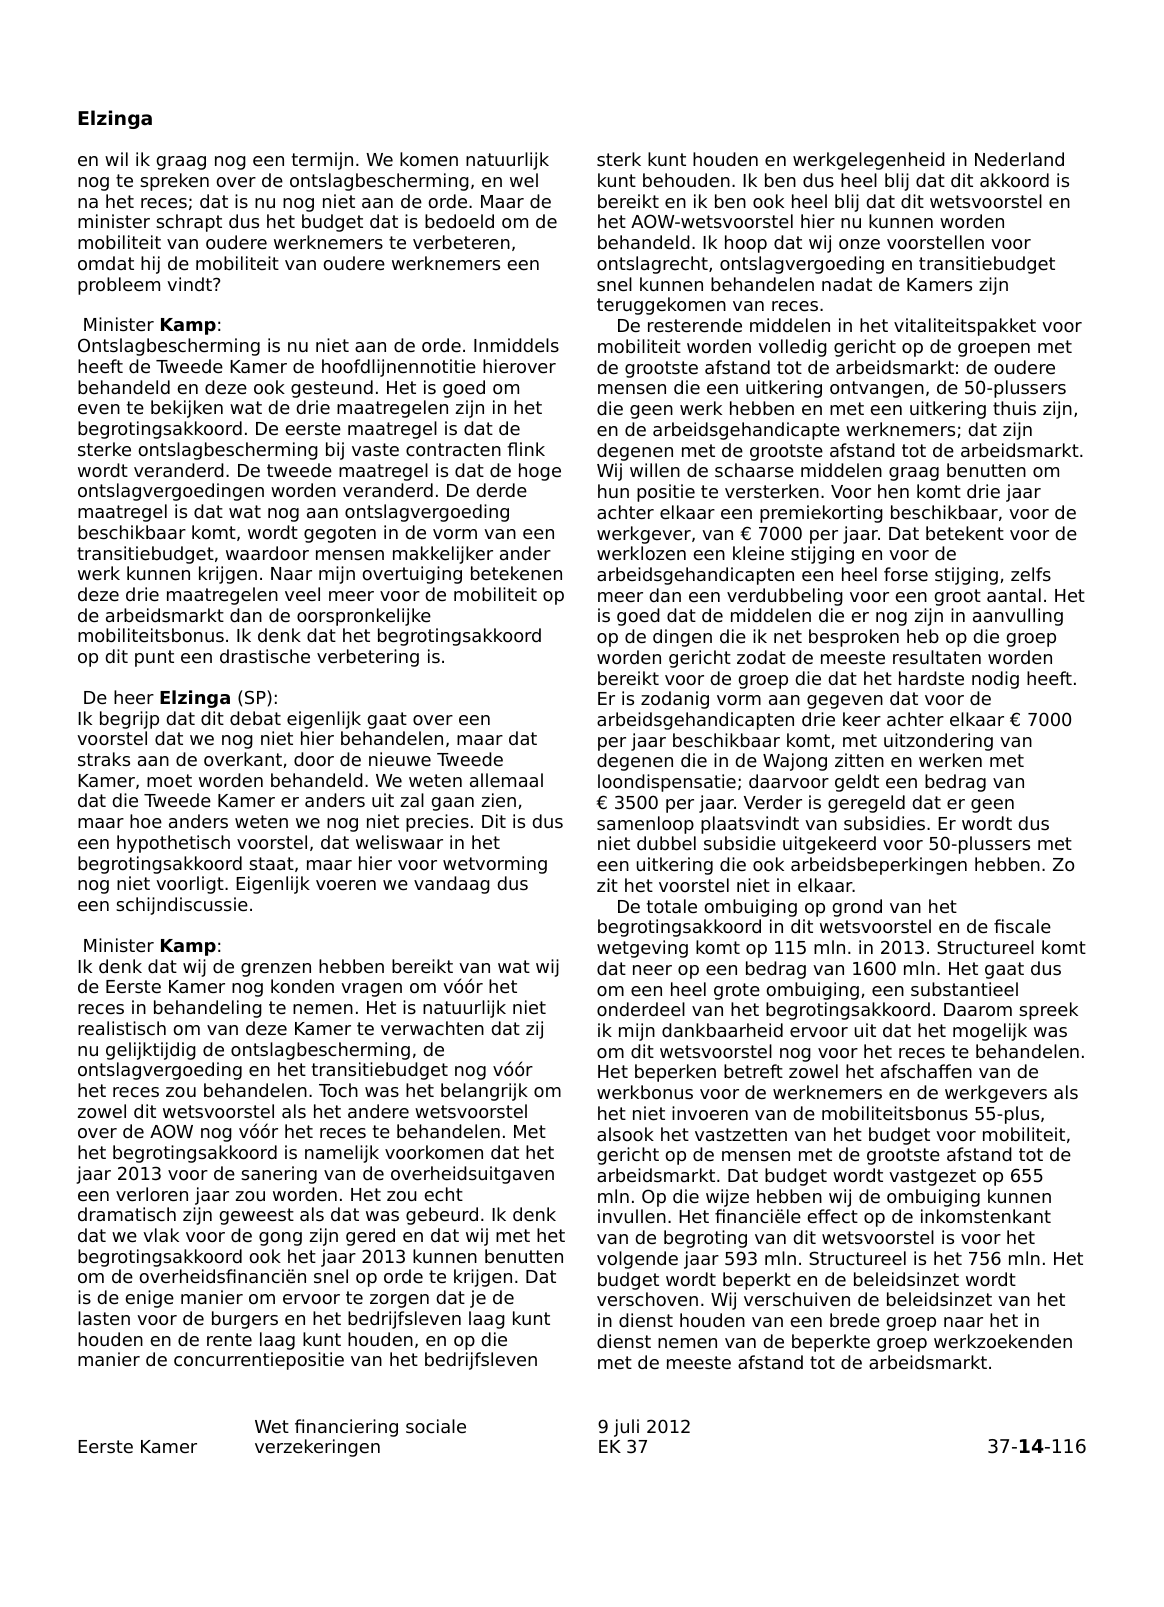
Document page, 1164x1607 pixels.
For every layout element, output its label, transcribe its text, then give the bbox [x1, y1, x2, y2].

text en wil ik graag nog een termijn. We komen natuurlijk nog te spreken over de ontslagbescherming, en wel na het reces; dat is nu nog niet aan de orde. Maar de minister schrapt dus het budget dat is bedoeld om de mobiliteit van oudere werknemers te verbeteren, omdat hij de mobiliteit van oudere werknemers een probleem vindt? [77, 150, 567, 295]
text De resterende middelen in het vitaliteitspakket voor mobiliteit worden volledig gericht op de groepen met de grootste afstand tot de arbeidsmarkt: de oudere mensen die een uitkering ontvangen, de 50-plussers die geen werk hebben en met een uitkering thuis zijn, en de arbeidsgehandicapte werknemers; dat zijn degenen met de grootste afstand tot de arbeidsmarkt. Wij willen de schaarse middelen graag benutten om hun positie te versterken. Voor hen komt drie jaar achter elkaar een premiekorting beschikbaar, voor de werkgever, van € 7000 per jaar. Dat betekent voor de werklozen een kleine stijging en voor de arbeidsgehandicapten een heel forse stijging, zelfs meer dan een verdubbeling voor een groot aantal. Het is goed dat de middelen die er nog zijn in aanvulling op de dingen die ik net besproken heb op die groep worden gericht zodat de meeste resultaten worden bereikt voor de groep die dat het hardste nodig heeft. Er is zodanig vorm aan gegeven dat voor de arbeidsgehandicapten drie keer achter elkaar € 7000 per jaar beschikbaar komt, met uitzondering van degenen die in de Wajong zitten en werken met loondispensatie; daarvoor geldt een bedrag van € 3500 per jaar. Verder is geregeld dat er geen samenloop plaatsvindt van subsidies. Er wordt dus niet dubbel subsidie uitgekeerd voor 50-plussers met een uitkering die ook arbeidsbeperkingen hebben. Zo zit het voorstel niet in elkaar. [596, 316, 1087, 896]
text sterk kunt houden en werkgelegenheid in Nederland kunt behouden. Ik ben dus heel blij dat dit akkoord is bereikt en ik ben ook heel blij dat dit wetsvoorstel en het AOW-wetsvoorstel hier nu kunnen worden behandeld. Ik hoop dat wij onze voorstellen voor ontslagrecht, ontslagvergoeding en transitiebudget snel kunnen behandelen nadat de Kamers zijn teruggekomen van reces. [596, 150, 1087, 316]
text De heer Elzinga (SP): [77, 688, 567, 708]
text Ontslagbescherming is nu niet aan de orde. Inmiddels heeft de Tweede Kamer de hoofdlijnennotitie hierover behandeld en deze ook gesteund. Het is goed om even te bekijken wat de drie maatregelen zijn in het begrotingsakkoord. De eerste maatregel is dat de sterke ontslagbescherming bij vaste contracten flink wordt veranderd. De tweede maatregel is dat de hoge ontslagvergoedingen worden veranderd. De derde maatregel is dat wat nog aan ontslagvergoeding beschikbaar komt, wordt gegoten in de vorm van een transitiebudget, waardoor mensen makkelijker ander werk kunnen krijgen. Naar mijn overtuiging betekenen deze drie maatregelen veel meer voor de mobiliteit op de arbeidsmarkt dan de oorspronkelijke mobiliteitsbonus. Ik denk dat het begrotingsakkoord op dit punt een drastische verbetering is. [77, 336, 567, 668]
text De totale ombuiging op grond van het begrotingsakkoord in dit wetsvoorstel en de fiscale wetgeving komt op 115 mln. in 2013. Structureel komt dat neer op een bedrag van 1600 mln. Het gaat dus om een heel grote ombuiging, een substantieel onderdeel van het begrotingsakkoord. Daarom spreek ik mijn dankbaarheid ervoor uit dat het mogelijk was om dit wetsvoorstel nog voor het reces te behandelen. Het beperken betreft zowel het afschaffen van de werkbonus voor de werknemers en de werkgevers als het niet invoeren van de mobiliteitsbonus 55-plus, alsook het vastzetten van het budget voor mobiliteit, gericht op de mensen met de grootste afstand tot de arbeidsmarkt. Dat budget wordt vastgezet op 655 mln. Op die wijze hebben wij de ombuiging kunnen invullen. Het financiële effect op de inkomstenkant van de begroting van dit wetsvoorstel is voor het volgende jaar 593 mln. Structureel is het 756 mln. Het budget wordt beperkt en de beleidsinzet wordt verschoven. Wij verschuiven de beleidsinzet van het in dienst houden van een brede groep naar het in dienst nemen van de beperkte groep werkzoekenden met de meeste afstand tot de arbeidsmarkt. [596, 896, 1087, 1373]
text Ik begrijp dat dit debat eigenlijk gaat over een voorstel dat we nog niet hier behandelen, maar dat straks aan de overkant, door de nieuwe Tweede Kamer, moet worden behandeld. We weten allemaal dat die Tweede Kamer er anders uit zal gaan zien, maar hoe anders weten we nog niet precies. Dit is dus een hypothetisch voorstel, dat weliswaar in het begrotingsakkoord staat, maar hier voor wetvorming nog niet voorligt. Eigenlijk voeren we vandaag dus een schijndiscussie. [77, 708, 567, 916]
text Minister Kamp: [77, 936, 567, 956]
text Ik denk dat wij de grenzen hebben bereikt van wat wij de Eerste Kamer nog konden vragen om vóór het reces in behandeling te nemen. Het is natuurlijk niet realistisch om van deze Kamer te verwachten dat zij nu gelijktijdig de ontslagbescherming, de ontslagvergoeding en het transitiebudget nog vóór het reces zou behandelen. Toch was het belangrijk om zowel dit wetsvoorstel als het andere wetsvoorstel over de AOW nog vóór het reces te behandelen. Met het begrotingsakkoord is namelijk voorkomen dat het jaar 2013 voor de sanering van de overheidsuitgaven een verloren jaar zou worden. Het zou echt dramatisch zijn geweest als dat was gebeurd. Ik denk dat we vlak voor de gong zijn gered en dat wij met het begrotingsakkoord ook het jaar 2013 kunnen benutten om de overheidsfinanciën snel op orde te krijgen. Dat is de enige manier om ervoor te zorgen dat je de lasten voor de burgers en het bedrijfsleven laag kunt houden en de rente laag kunt houden, en op die manier de concurrentiepositie van het bedrijfsleven [77, 956, 567, 1371]
text Minister Kamp: [77, 315, 567, 336]
